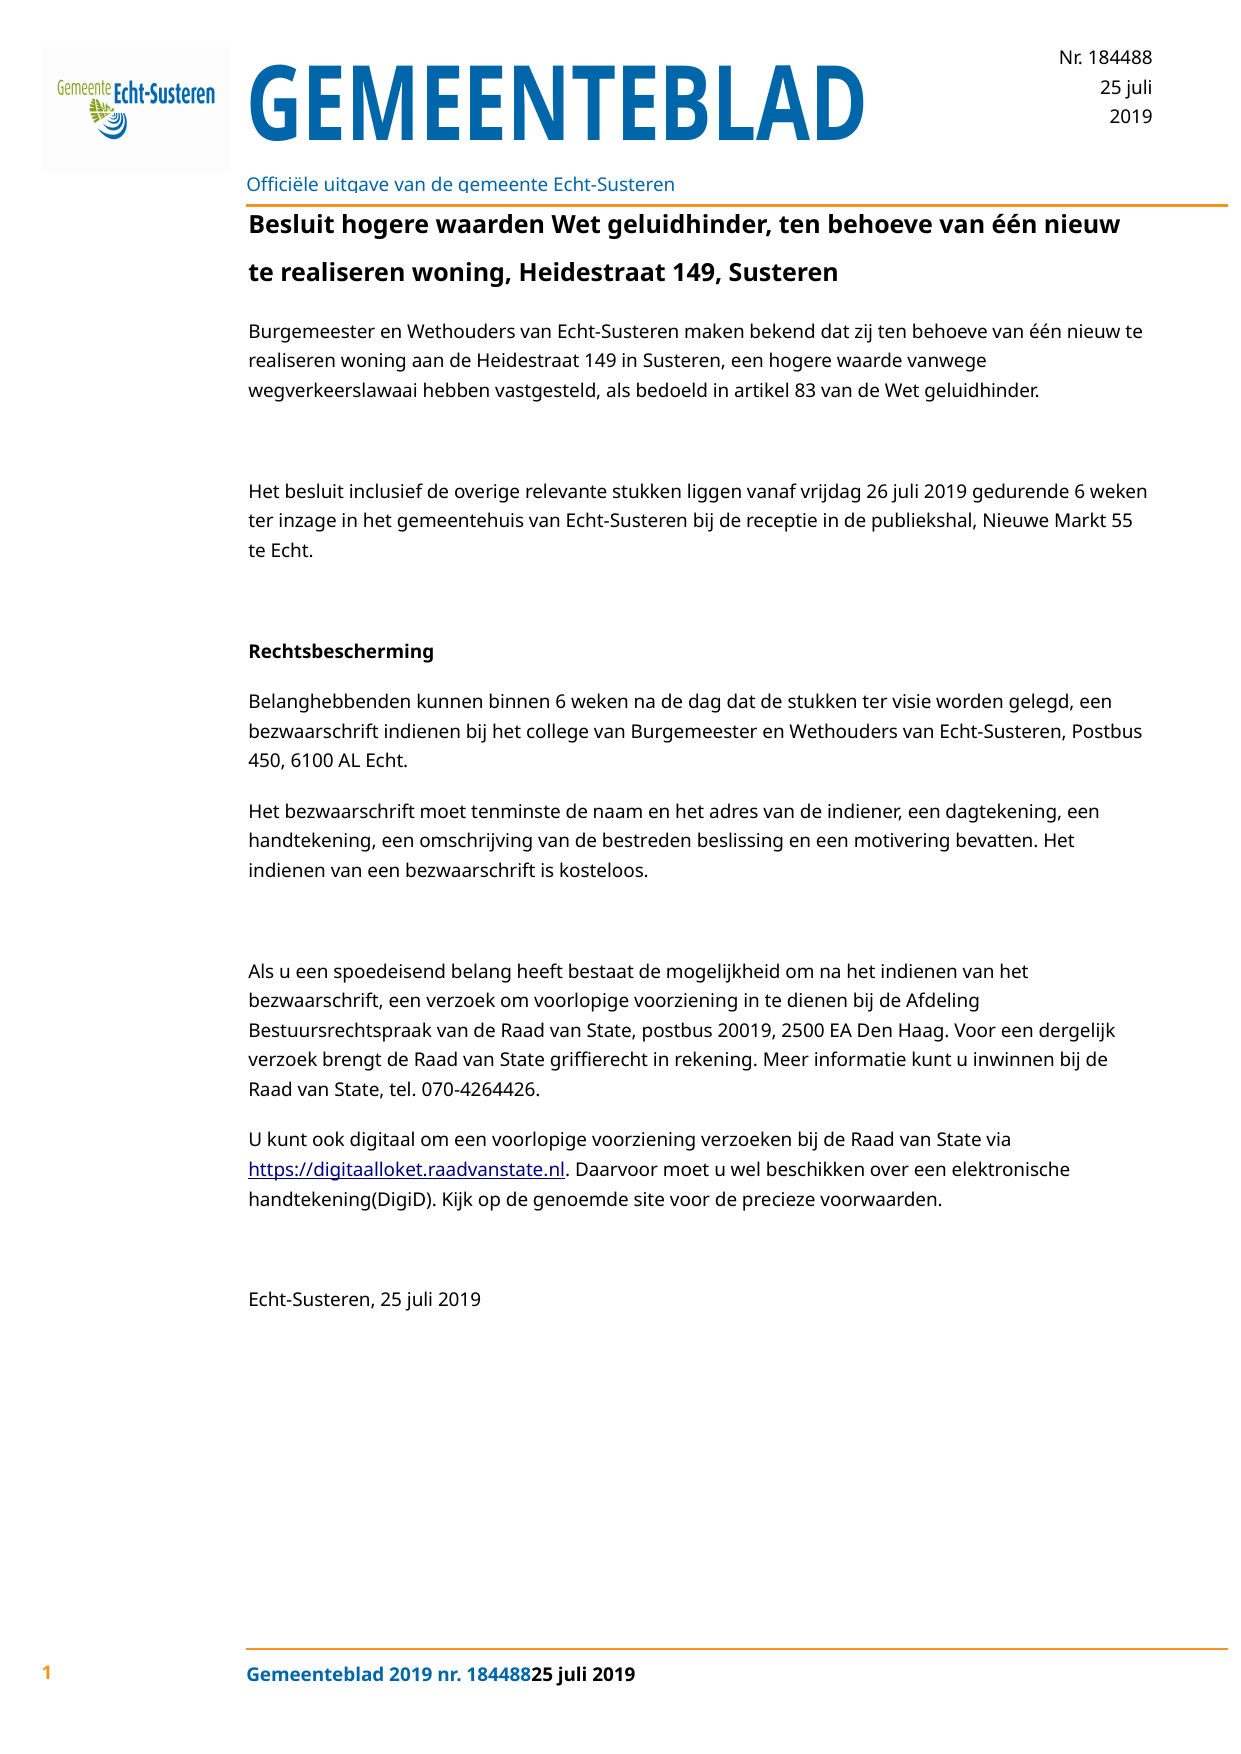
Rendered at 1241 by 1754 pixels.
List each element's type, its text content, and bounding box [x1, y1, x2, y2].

text Als u een spoedeisend belang heeft bestaat de mogelijkheid om na het indienen van het bezwaarschrift, een verzoek om voorlopige voorziening in te dienen bij de Afdeling Bestuursrechtspraak van de Raad van State, postbus 20019, 2500 EA Den Haag. Voor een dergelijk verzoek brengt de Raad van State griffierecht in rekening. Meer informatie kunt u inwinnen bij de Raad van State, tel. 070-4264426. [248, 958, 1152, 1102]
text Rechtsbescherming [248, 638, 1152, 664]
text Het besluit inclusief de overige relevante stukken liggen vanaf vrijdag 26 juli 2019 gedurende 6 weken ter inzage in het gemeentehuis van Echt-Susteren bij de receptie in de publiekshal, Nieuwe Markt 55 te Echt. [248, 478, 1152, 563]
text Echt-Susteren, 25 juli 2019 [248, 1287, 1152, 1312]
text Besluit hogere waarden Wet geluidhinder, ten behoeve van één nieuw te realiseren woning, Heidestraat 149, Susteren [248, 207, 1152, 288]
text Het bezwaarschrift moet tenminste de naam en het adres van de indiener, een dagtekening, een handtekening, een omschrijving van de bestreden beslissing en een motivering bevatten. Het indienen van een bezwaarschrift is kosteloos. [248, 798, 1152, 883]
text U kunt ook digitaal om een voorlopige voorziening verzoeken bij de Raad van State via https://digitaalloket.raadvanstate.nl. Daarvoor moet u wel beschikken over een elektronische handtekening(DigiD). Kijk op de genoemde site voor de precieze voorwaarden. [248, 1127, 1152, 1212]
picture [41, 47, 231, 172]
text Belanghebbenden kunnen binnen 6 weken na de dag dat de stukken ter visie worden gelegd, een bezwaarschrift indienen bij het college van Burgemeester en Wethouders van Echt-Susteren, Postbus 450, 6100 AL Echt. [248, 688, 1152, 773]
text Burgemeester en Wethouders van Echt-Susteren maken bekend dat zij ten behoeve van één nieuw te realiseren woning aan de Heidestraat 149 in Susteren, een hogere waarde vanwege wegverkeerslawaai hebben vastgesteld, als bedoeld in artikel 83 van de Wet geluidhinder. [248, 318, 1152, 403]
